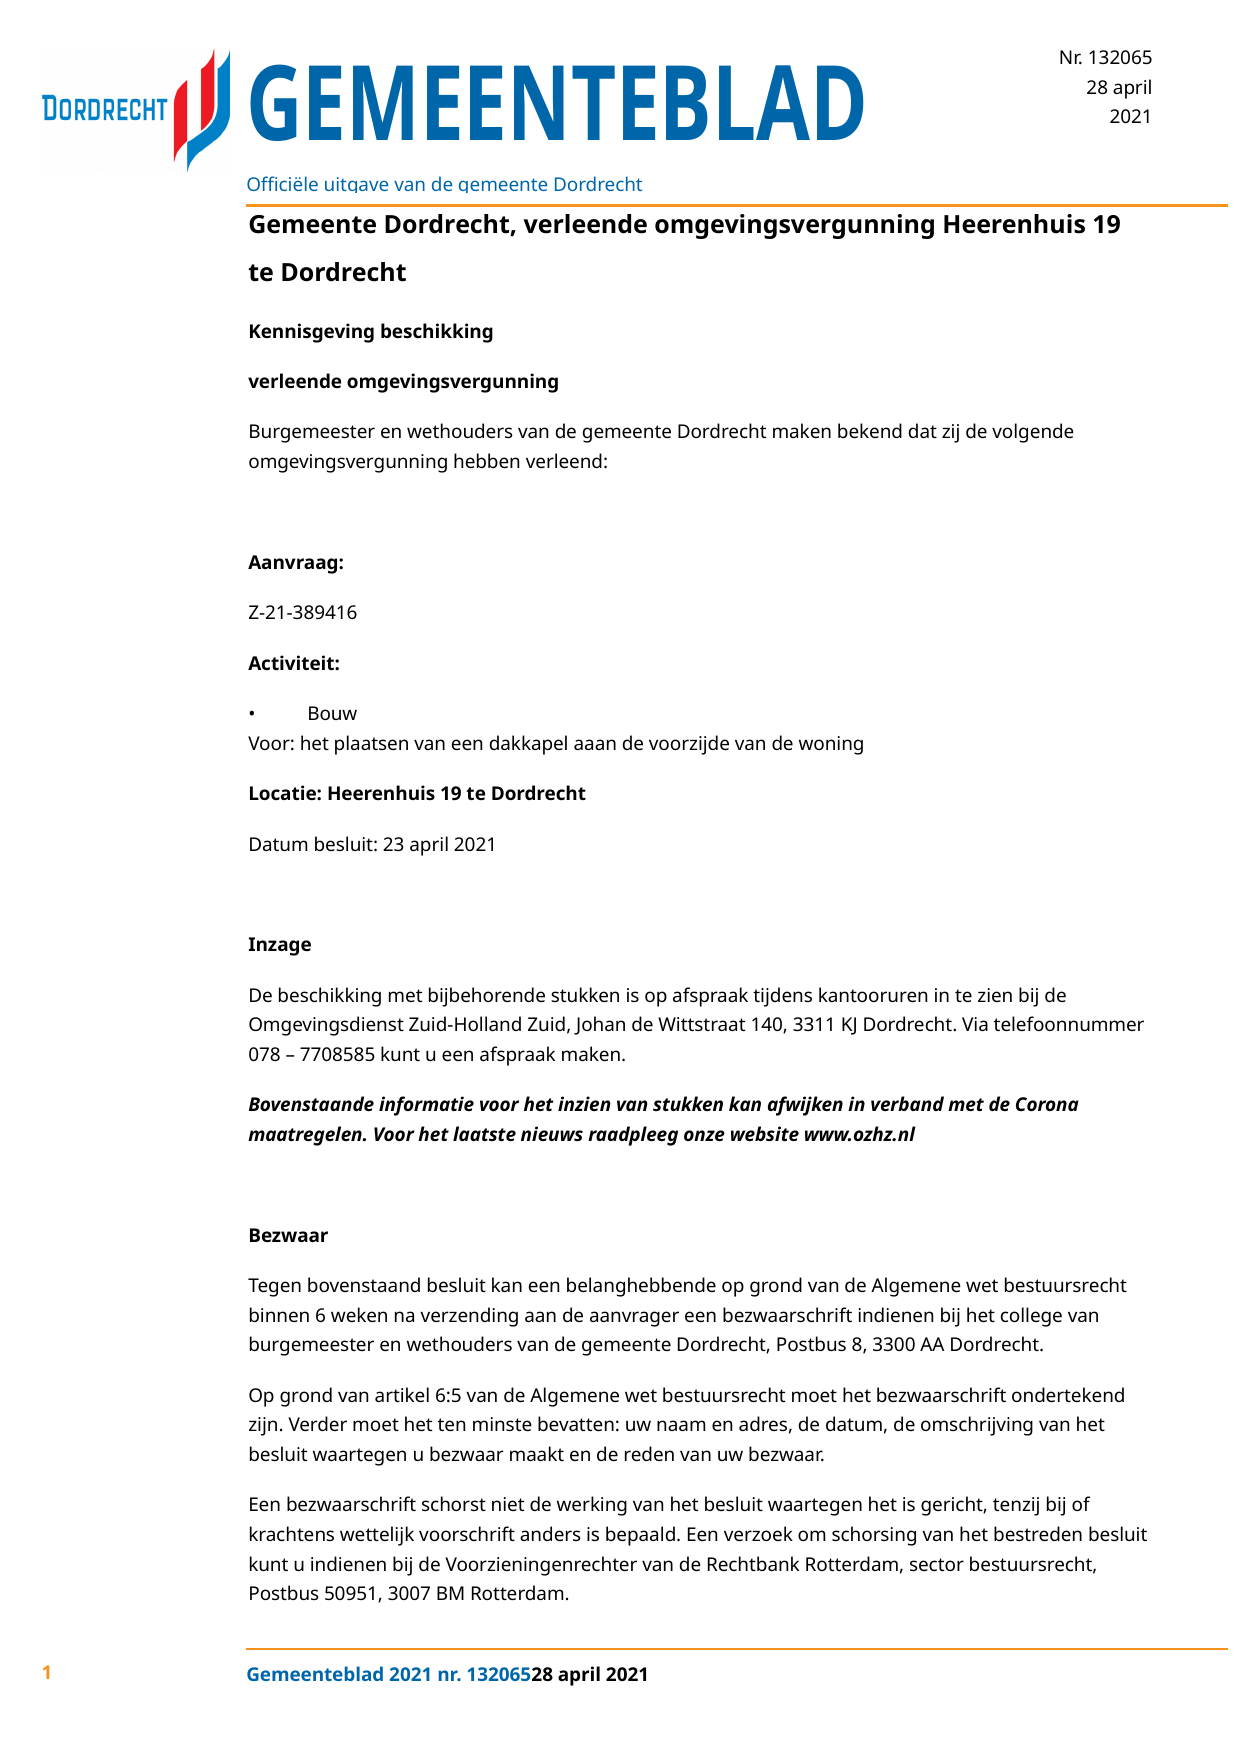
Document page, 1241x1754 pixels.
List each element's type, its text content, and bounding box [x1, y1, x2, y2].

text Op grond van artikel 6:5 van de Algemene wet bestuursrecht moet het bezwaarschrift ondertekend zijn. Verder moet het ten minste bevatten: uw naam en adres, de datum, de omschrijving van het besluit waartegen u bezwaar maakt en de reden van uw bezwaar. [248, 1382, 1152, 1467]
list Bouw [248, 700, 1152, 726]
text De beschikking met bijbehorende stukken is op afspraak tijdens kantooruren in te zien bij de Omgevingsdienst Zuid-Holland Zuid, Johan de Wittstraat 140, 3311 KJ Dordrecht. Via telefoonnummer 078 – 7708585 kunt u een afspraak maken. [248, 982, 1152, 1067]
text Aanvraag: [248, 549, 1152, 575]
text Z-21-389416 [248, 599, 1152, 625]
text Kennisgeving beschikking [248, 318, 1152, 344]
text Activiteit: [248, 650, 1152, 676]
text Locatie: Heerenhuis 19 te Dordrecht [248, 780, 1152, 806]
text verleende omgevingsvergunning [248, 368, 1152, 394]
text Een bezwaarschrift schorst niet de werking van het besluit waartegen het is gericht, tenzij bij of krachtens wettelijk voorschrift anders is bepaald. Een verzoek om schorsing van het bestreden besluit kunt u indienen bij de Voorzieningenrechter van de Rechtbank Rotterdam, sector bestuursrecht, Postbus 50951, 3007 BM Rotterdam. [248, 1492, 1152, 1606]
text Datum besluit: 23 april 2021 [248, 831, 1152, 857]
text Voor: het plaatsen van een dakkapel aaan de voorzijde van de woning [248, 730, 1152, 756]
text Bovenstaande informatie voor het inzien van stukken kan afwijken in verband met de Corona maatregelen. Voor het laatste nieuws raadpleeg onze website www.ozhz.nl [248, 1092, 1152, 1147]
text Bezwaar [248, 1222, 1152, 1248]
text Inzage [248, 932, 1152, 957]
text Tegen bovenstaand besluit kan een belanghebbende op grond van de Algemene wet bestuursrecht binnen 6 weken na verzending aan de aanvrager een bezwaarschrift indienen bij het college van burgemeester en wethouders van de gemeente Dordrecht, Postbus 8, 3300 AA Dordrecht. [248, 1272, 1152, 1357]
text Gemeente Dordrecht, verleende omgevingsvergunning Heerenhuis 19 te Dordrecht [248, 207, 1152, 288]
text Burgemeester en wethouders van de gemeente Dordrecht maken bekend dat zij de volgende omgevingsvergunning hebben verleend: [248, 419, 1152, 474]
picture [41, 47, 231, 172]
